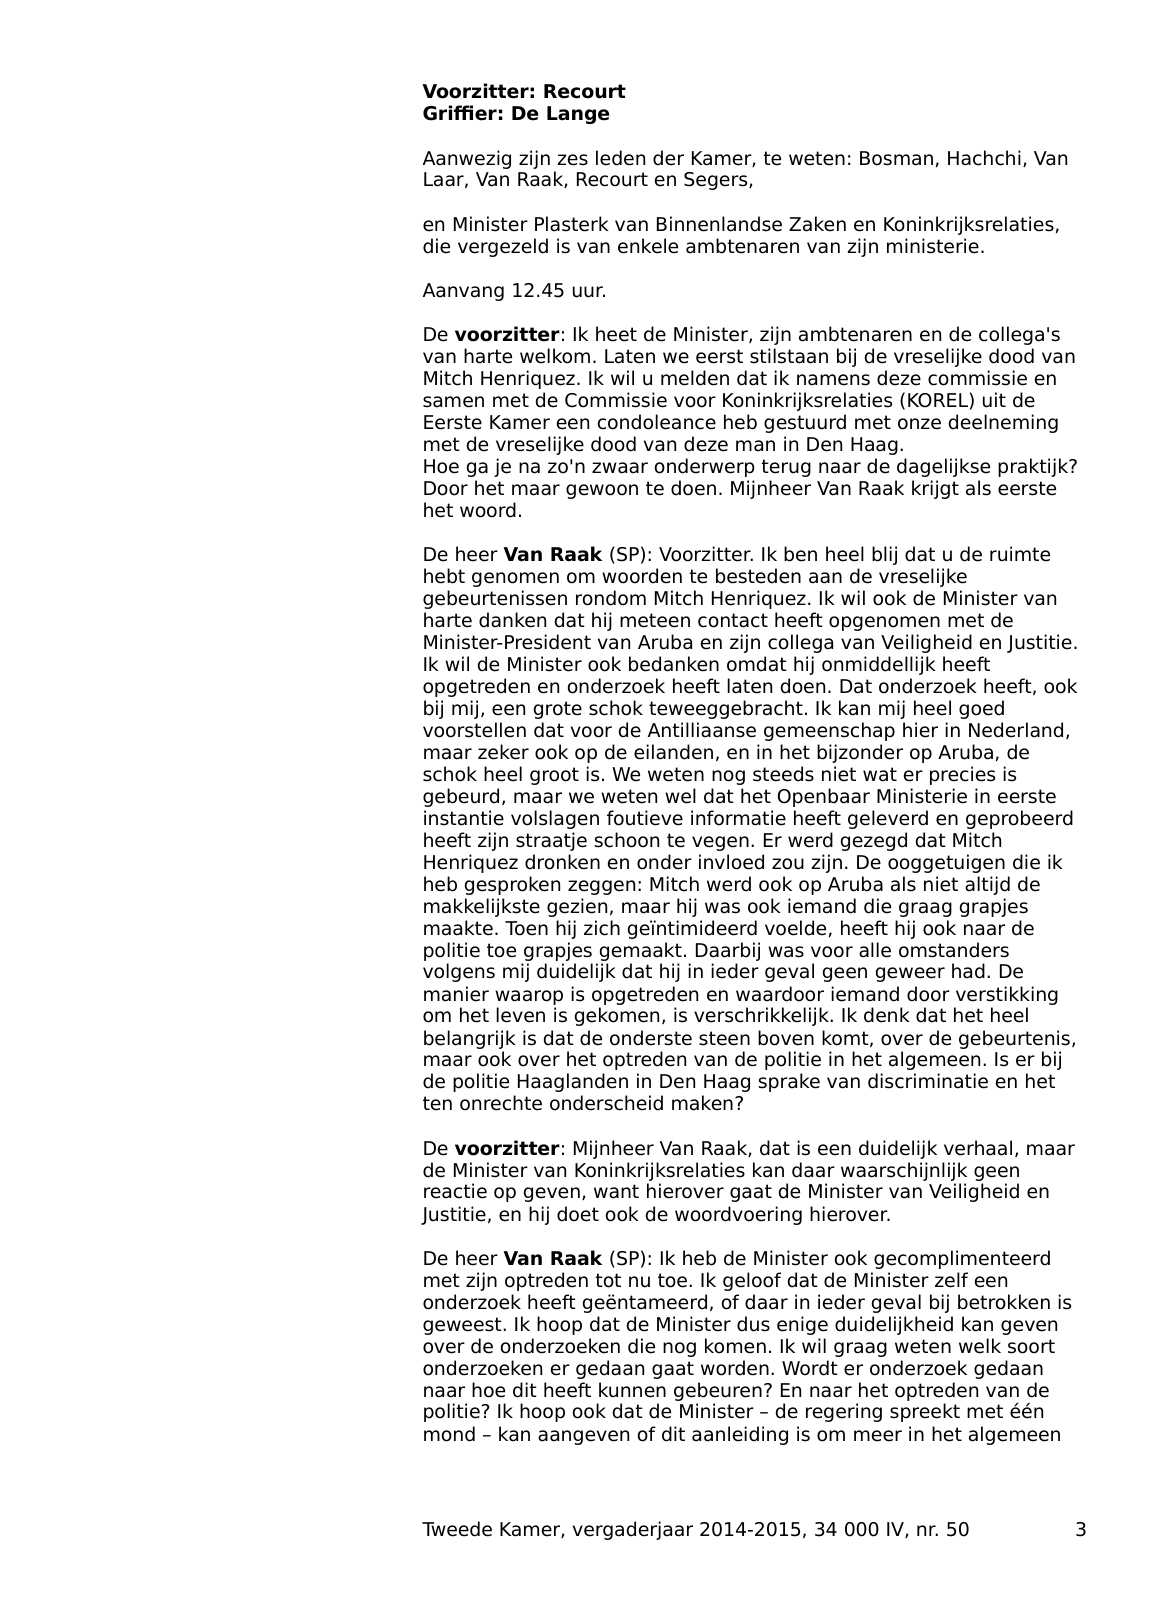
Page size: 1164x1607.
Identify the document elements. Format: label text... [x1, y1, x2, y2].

text en Minister Plasterk van Binnenlandse Zaken en Koninkrijksrelaties, die vergezeld is van enkele ambtenaren van zijn ministerie. [422, 213, 1087, 257]
text De voorzitter: Ik heet de Minister, zijn ambtenaren en de collega's van harte welkom. Laten we eerst stilstaan bij de vreselijke dood van Mitch Henriquez. Ik wil u melden dat ik namens deze commissie en samen met de Commissie voor Koninkrijksrelaties (KOREL) uit de Eerste Kamer een condoleance heb gestuurd met onze deelneming met de vreselijke dood van deze man in Den Haag. [422, 324, 1087, 456]
text De heer Van Raak (SP): Voorzitter. Ik ben heel blij dat u de ruimte hebt genomen om woorden te besteden aan de vreselijke gebeurtenissen rondom Mitch Henriquez. Ik wil ook de Minister van harte danken dat hij meteen contact heeft opgenomen met de Minister-President van Aruba en zijn collega van Veiligheid en Justitie. Ik wil de Minister ook bedanken omdat hij onmiddellijk heeft opgetreden en onderzoek heeft laten doen. Dat onderzoek heeft, ook bij mij, een grote schok teweeggebracht. Ik kan mij heel goed voorstellen dat voor de Antilliaanse gemeenschap hier in Nederland, maar zeker ook op de eilanden, en in het bijzonder op Aruba, de schok heel groot is. We weten nog steeds niet wat er precies is gebeurd, maar we weten wel dat het Openbaar Ministerie in eerste instantie volslagen foutieve informatie heeft geleverd en geprobeerd heeft zijn straatje schoon te vegen. Er werd gezegd dat Mitch Henriquez dronken en onder invloed zou zijn. De ooggetuigen die ik heb gesproken zeggen: Mitch werd ook op Aruba als niet altijd de makkelijkste gezien, maar hij was ook iemand die graag grapjes maakte. Toen hij zich geïntimideerd voelde, heeft hij ook naar de politie toe grapjes gemaakt. Daarbij was voor alle omstanders volgens mij duidelijk dat hij in ieder geval geen geweer had. De manier waarop is opgetreden en waardoor iemand door verstikking om het leven is gekomen, is verschrikkelijk. Ik denk dat het heel belangrijk is dat de onderste steen boven komt, over de gebeurtenis, maar ook over het optreden van de politie in het algemeen. Is er bij de politie Haaglanden in Den Haag sprake van discriminatie en het ten onrechte onderscheid maken? [422, 544, 1087, 1115]
text Aanwezig zijn zes leden der Kamer, te weten: Bosman, Hachchi, Van Laar, Van Raak, Recourt en Segers, [422, 147, 1087, 191]
text Aanvang 12.45 uur. [422, 280, 1087, 302]
text Hoe ga je na zo'n zwaar onderwerp terug naar de dagelijkse praktijk? Door het maar gewoon te doen. Mijnheer Van Raak krijgt als eerste het woord. [422, 456, 1087, 522]
text Griffier: De Lange [422, 103, 1087, 125]
text De voorzitter: Mijnheer Van Raak, dat is een duidelijk verhaal, maar de Minister van Koninkrijksrelaties kan daar waarschijnlijk geen reactie op geven, want hierover gaat de Minister van Veiligheid en Justitie, en hij doet ook de woordvoering hierover. [422, 1137, 1087, 1225]
text De heer Van Raak (SP): Ik heb de Minister ook gecomplimenteerd met zijn optreden tot nu toe. Ik geloof dat de Minister zelf een onderzoek heeft geëntameerd, of daar in ieder geval bij betrokken is geweest. Ik hoop dat de Minister dus enige duidelijkheid kan geven over de onderzoeken die nog komen. Ik wil graag weten welk soort onderzoeken er gedaan gaat worden. Wordt er onderzoek gedaan naar hoe dit heeft kunnen gebeuren? En naar het optreden van de politie? Ik hoop ook dat de Minister – de regering spreekt met één mond – kan aangeven of dit aanleiding is om meer in het algemeen [422, 1248, 1087, 1445]
text Voorzitter: Recourt [422, 81, 1087, 103]
